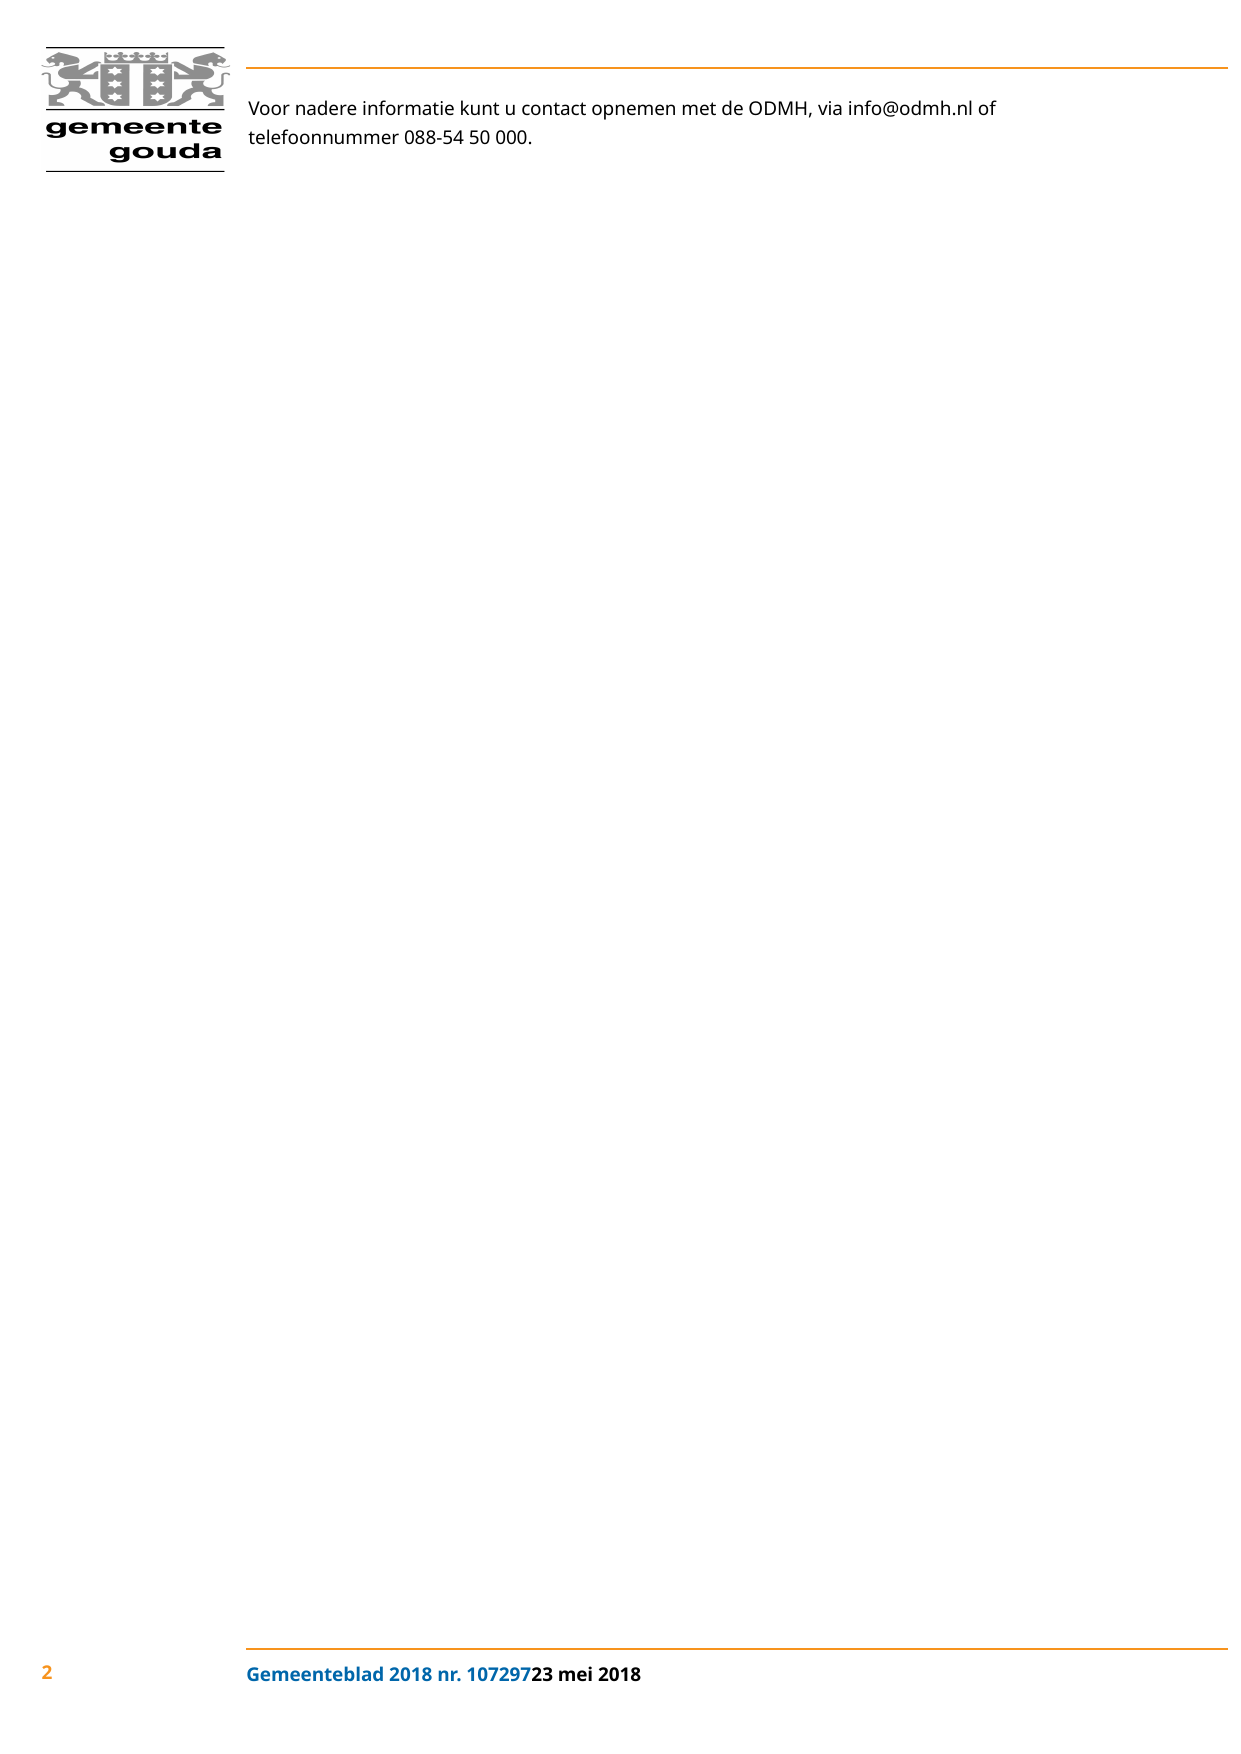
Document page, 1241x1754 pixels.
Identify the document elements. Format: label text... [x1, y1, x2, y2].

text Voor nadere informatie kunt u contact opnemen met de ODMH, via info@odmh.nl of telefoonnummer 088-54 50 000. [248, 95, 1152, 150]
picture [41, 47, 231, 172]
